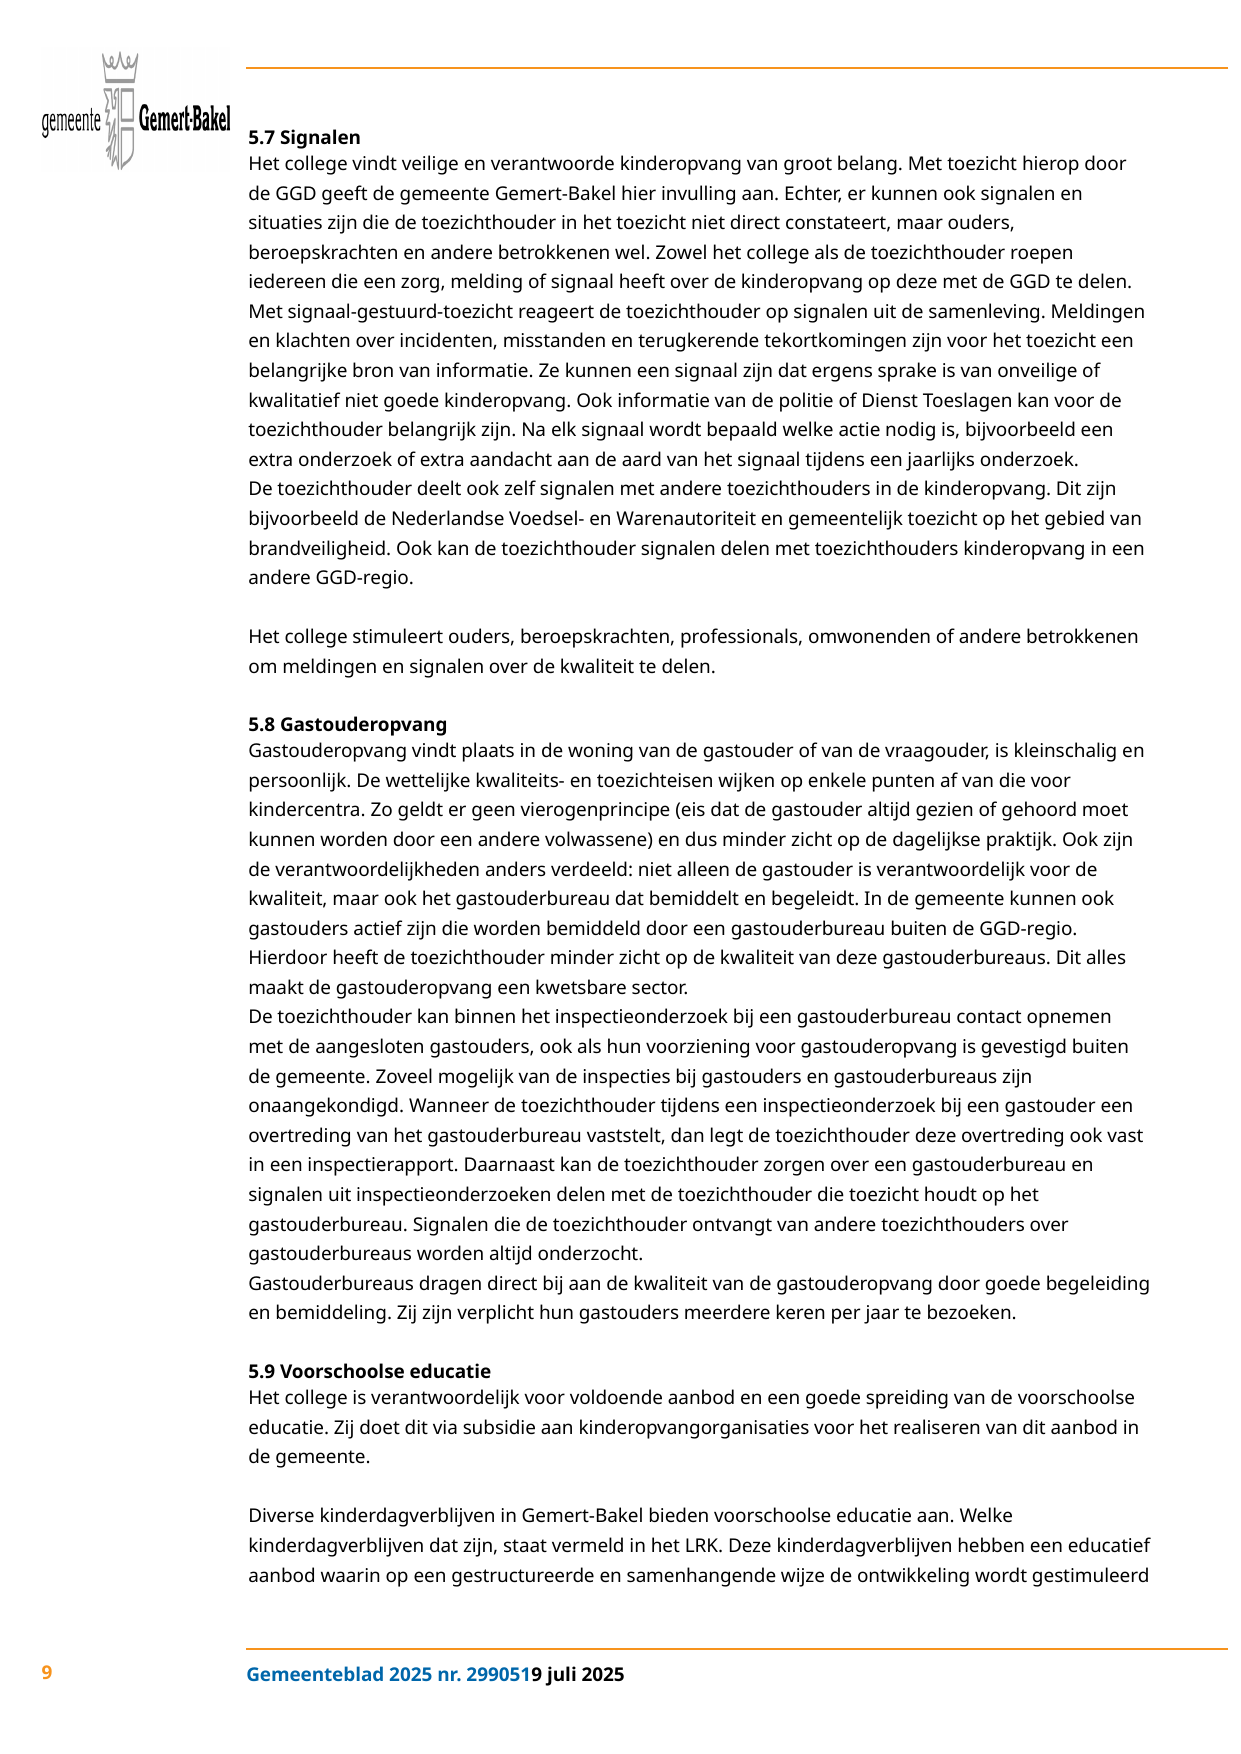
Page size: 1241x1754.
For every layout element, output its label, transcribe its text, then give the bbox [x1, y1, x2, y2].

text Het college is verantwoordelijk voor voldoende aanbod en een goede spreiding van de voorschoolse educatie. Zij doet dit via subsidie aan kinderopvangorganisaties voor het realiseren van dit aanbod in de gemeente. [248, 1384, 1152, 1469]
text De toezichthouder deelt ook zelf signalen met andere toezichthouders in de kinderopvang. Dit zijn bijvoorbeeld de Nederlandse Voedsel- en Warenautoriteit en gemeentelijk toezicht op het gebied van brandveiligheid. Ook kan de toezichthouder signalen delen met toezichthouders kinderopvang in een andere GGD-regio. [248, 476, 1152, 590]
text Diverse kinderdagverblijven in Gemert-Bakel bieden voorschoolse educatie aan. Welke kinderdagverblijven dat zijn, staat vermeld in het LRK. Deze kinderdagverblijven hebben een educatief aanbod waarin op een gestructureerde en samenhangende wijze de ontwikkeling wordt gestimuleerd [248, 1503, 1152, 1588]
text Gastouderbureaus dragen direct bij aan de kwaliteit van de gastouderopvang door goede begeleiding en bemiddeling. Zij zijn verplicht hun gastouders meerdere keren per jaar te bezoeken. [248, 1270, 1152, 1325]
text 5.7 Signalen [248, 124, 1152, 150]
text Het college vindt veilige en verantwoorde kinderopvang van groot belang. Met toezicht hierop door de GGD geeft de gemeente Gemert-Bakel hier invulling aan. Echter, er kunnen ook signalen en situaties zijn die de toezichthouder in het toezicht niet direct constateert, maar ouders, beroepskrachten en andere betrokkenen wel. Zowel het college als de toezichthouder roepen iedereen die een zorg, melding of signaal heeft over de kinderopvang op deze met de GGD te delen. Met signaal-gestuurd-toezicht reageert de toezichthouder op signalen uit de samenleving. Meldingen en klachten over incidenten, misstanden en terugkerende tekortkomingen zijn voor het toezicht een belangrijke bron van informatie. Ze kunnen een signaal zijn dat ergens sprake is van onveilige of kwalitatief niet goede kinderopvang. Ook informatie van de politie of Dienst Toeslagen kan voor de toezichthouder belangrijk zijn. Na elk signaal wordt bepaald welke actie nodig is, bijvoorbeeld een extra onderzoek of extra aandacht aan de aard van het signaal tijdens een jaarlijks onderzoek. [248, 150, 1152, 472]
text De toezichthouder kan binnen het inspectieonderzoek bij een gastouderbureau contact opnemen met de aangesloten gastouders, ook als hun voorziening voor gastouderopvang is gevestigd buiten de gemeente. Zoveel mogelijk van de inspecties bij gastouders en gastouderbureaus zijn onaangekondigd. Wanneer de toezichthouder tijdens een inspectieonderzoek bij een gastouder een overtreding van het gastouderbureau vaststelt, dan legt de toezichthouder deze overtreding ook vast in een inspectierapport. Daarnaast kan de toezichthouder zorgen over een gastouderbureau en signalen uit inspectieonderzoeken delen met de toezichthouder die toezicht houdt op het gastouderbureau. Signalen die de toezichthouder ontvangt van andere toezichthouders over gastouderbureaus worden altijd onderzocht. [248, 1004, 1152, 1266]
text 5.9 Voorschoolse educatie [248, 1359, 1152, 1384]
table_header Het college stimuleert ouders, beroepskrachten, professionals, omwonenden of andere betrokkenen om meldingen en signalen over de kwaliteit te delen. [248, 624, 1152, 679]
text 5.8 Gastouderopvang [248, 712, 1152, 737]
picture [41, 47, 231, 172]
text Gastouderopvang vindt plaats in de woning van de gastouder of van de vraagouder, is kleinschalig en persoonlijk. De wettelijke kwaliteits- en toezichteisen wijken op enkele punten af van die voor kindercentra. Zo geldt er geen vierogenprincipe (eis dat de gastouder altijd gezien of gehoord moet kunnen worden door een andere volwassene) en dus minder zicht op de dagelijkse praktijk. Ook zijn de verantwoordelijkheden anders verdeeld: niet alleen de gastouder is verantwoordelijk voor de kwaliteit, maar ook het gastouderbureau dat bemiddelt en begeleidt. In de gemeente kunnen ook gastouders actief zijn die worden bemiddeld door een gastouderbureau buiten de GGD-regio. Hierdoor heeft de toezichthouder minder zicht op de kwaliteit van deze gastouderbureaus. Dit alles maakt de gastouderopvang een kwetsbare sector. [248, 737, 1152, 1000]
